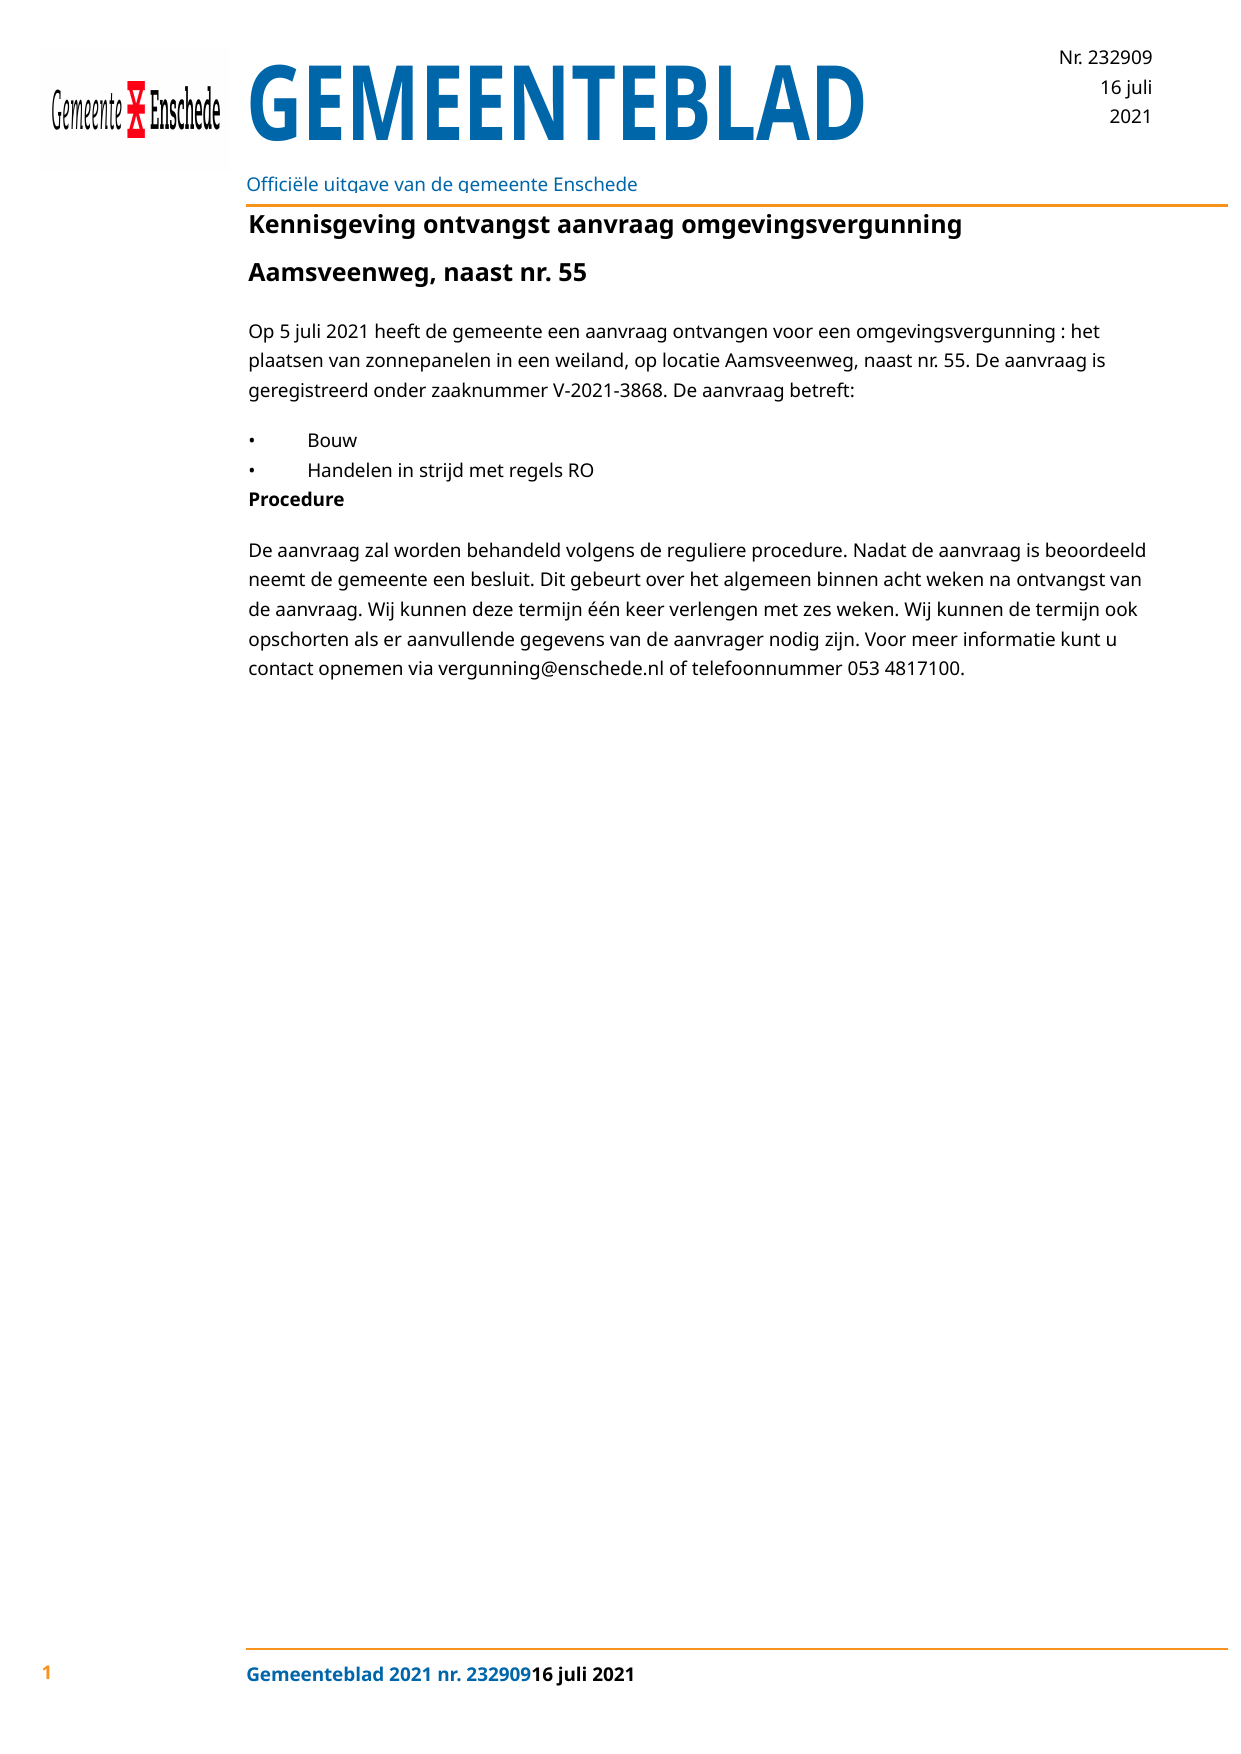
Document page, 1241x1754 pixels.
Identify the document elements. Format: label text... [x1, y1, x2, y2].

text De aanvraag zal worden behandeld volgens de reguliere procedure. Nadat de aanvraag is beoordeeld neemt de gemeente een besluit. Dit gebeurt over het algemeen binnen acht weken na ontvangst van de aanvraag. Wij kunnen deze termijn één keer verlengen met zes weken. Wij kunnen de termijn ook opschorten als er aanvullende gegevens van de aanvrager nodig zijn. Voor meer informatie kunt u contact opnemen via vergunning@enschede.nl of telefoonnummer 053 4817100. [248, 537, 1152, 681]
list Bouw [248, 427, 1152, 453]
text Procedure [248, 487, 1152, 512]
text Op 5 juli 2021 heeft de gemeente een aanvraag ontvangen voor een omgevingsvergunning : het plaatsen van zonnepanelen in een weiland, op locatie Aamsveenweg, naast nr. 55. De aanvraag is geregistreerd onder zaaknummer V-2021-3868. De aanvraag betreft: [248, 318, 1152, 403]
text Kennisgeving ontvangst aanvraag omgevingsvergunning Aamsveenweg, naast nr. 55 [248, 207, 1152, 288]
list Handelen in strijd met regels RO [248, 457, 1152, 483]
picture [41, 47, 231, 172]
